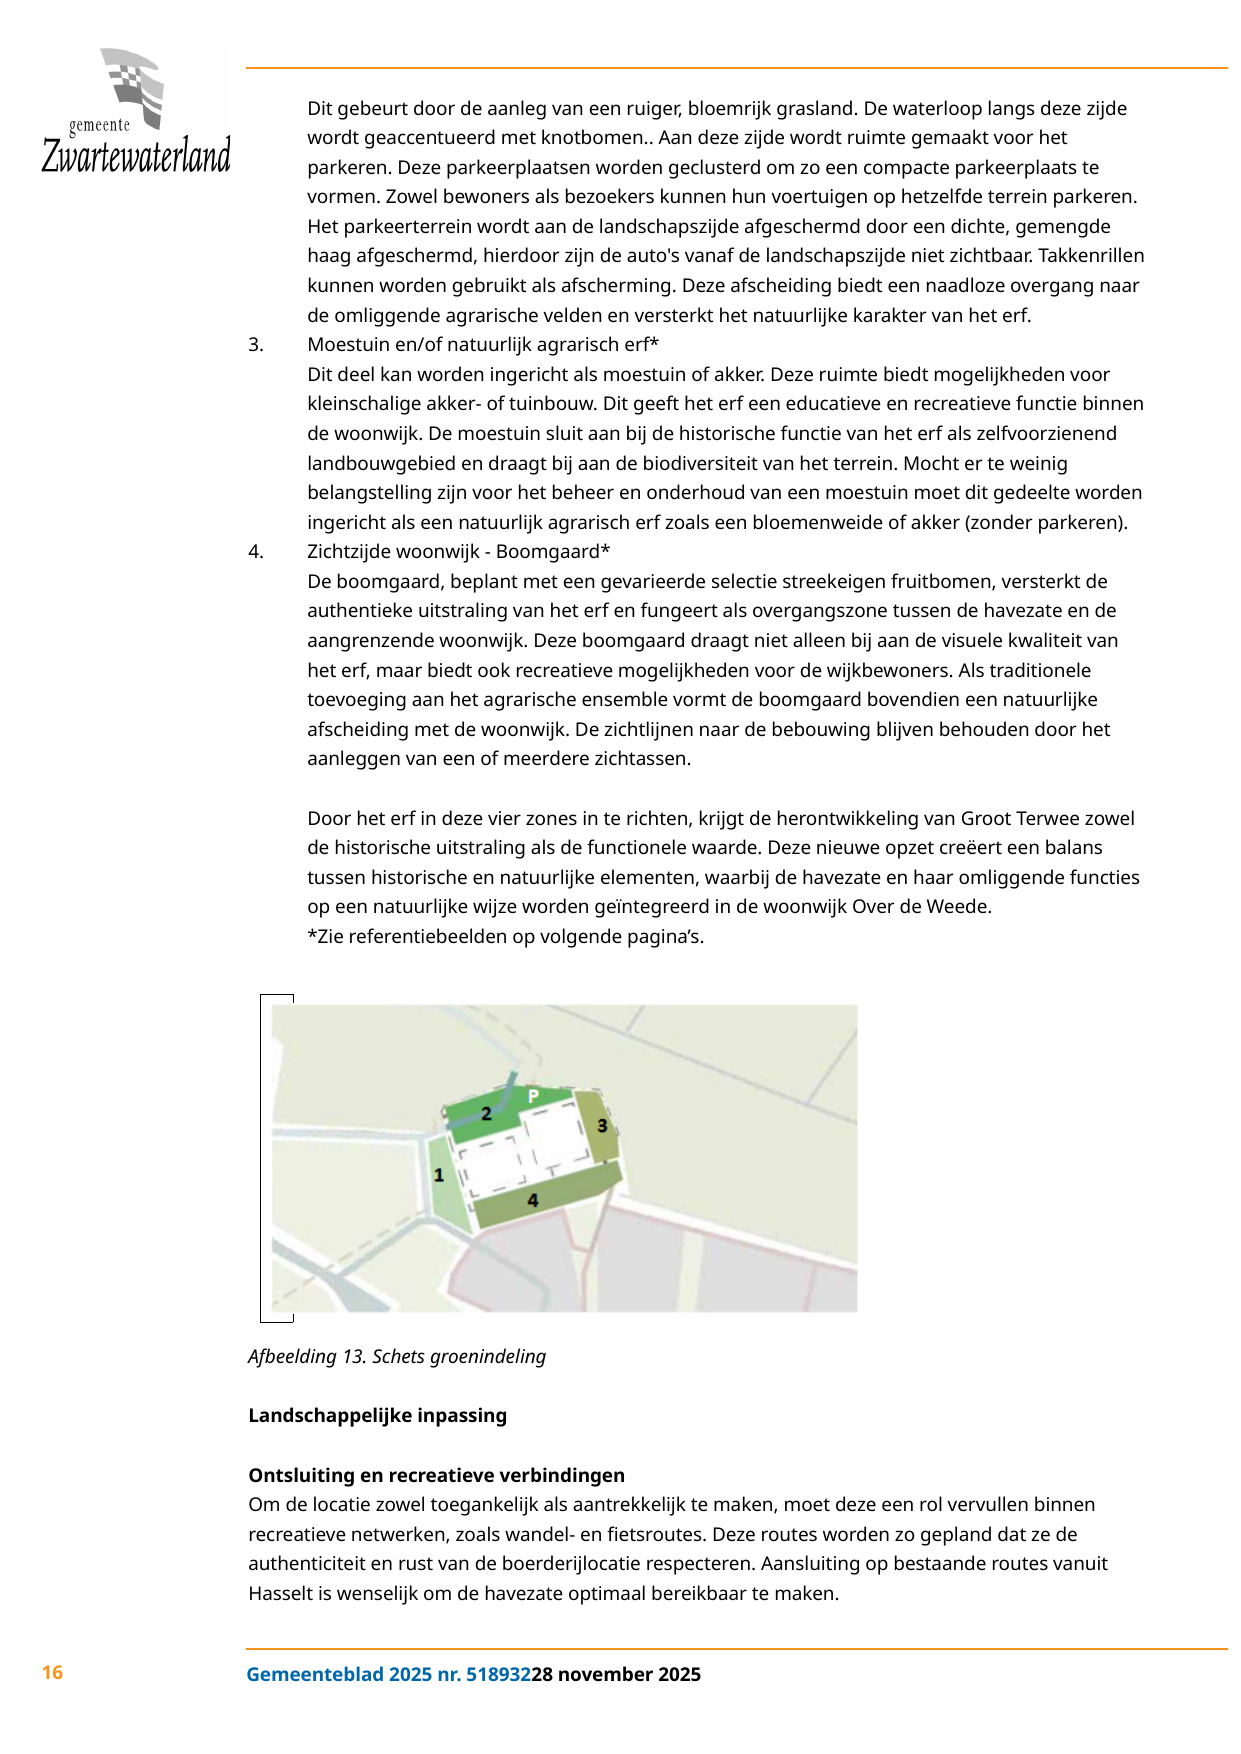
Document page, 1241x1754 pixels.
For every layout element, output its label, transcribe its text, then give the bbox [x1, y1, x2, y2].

text Afbeelding 13. Schets groenindeling [248, 1343, 1152, 1369]
text Om de locatie zowel toegankelijk als aantrekkelijk te maken, moet deze een rol vervullen binnen recreatieve netwerken, zoals wandel- en fietsroutes. Deze routes worden zo gepland dat ze de authenticiteit en rust van de boerderijlocatie respecteren. Aansluiting op bestaande routes vanuit Hasselt is wenselijk om de havezate optimaal bereikbaar te maken. [248, 1491, 1152, 1606]
list Dit deel kan worden ingericht als moestuin of akker. Deze ruimte biedt mogelijkheden voor kleinschalige akker- of tuinbouw. Dit geeft het erf een educatieve en recreatieve functie binnen de woonwijk. De moestuin sluit aan bij de historische functie van het erf als zelfvoorzienend landbouwgebied en draagt bij aan de biodiversiteit van het terrein. Mocht er te weinig belangstelling zijn voor het beheer en onderhoud van een moestuin moet dit gedeelte worden ingericht als een natuurlijk agrarisch erf zoals een bloemenweide of akker (zonder parkeren). [248, 361, 1152, 535]
list *Zie referentiebeelden op volgende pagina’s. [248, 923, 1152, 949]
text Landschappelijke inpassing [248, 1403, 1152, 1428]
text Ontsluiting en recreatieve verbindingen [248, 1462, 1152, 1487]
list Moestuin en/of natuurlijk agrarisch erf* [248, 331, 1152, 357]
list Dit gebeurt door de aanleg van een ruiger, bloemrijk grasland. De waterloop langs deze zijde wordt geaccentueerd met knotbomen.. Aan deze zijde wordt ruimte gemaakt voor het parkeren. Deze parkeerplaatsen worden geclusterd om zo een compacte parkeerplaats te vormen. Zowel bewoners als bezoekers kunnen hun voertuigen op hetzelfde terrein parkeren. Het parkeerterrein wordt aan de landschapszijde afgeschermd door een dichte, gemengde haag afgeschermd, hierdoor zijn de auto's vanaf de landschapszijde niet zichtbaar. Takkenrillen kunnen worden gebruikt als afscherming. Deze afscheiding biedt een naadloze overgang naar de omliggende agrarische velden en versterkt het natuurlijke karakter van het erf. [248, 95, 1152, 328]
list De boomgaard, beplant met een gevarieerde selectie streekeigen fruitbomen, versterkt de authentieke uitstraling van het erf en fungeert als overgangszone tussen de havezate en de aangrenzende woonwijk. Deze boomgaard draagt niet alleen bij aan de visuele kwaliteit van het erf, maar biedt ook recreatieve mogelijkheden voor de wijkbewoners. Als traditionele toevoeging aan het agrarische ensemble vormt de boomgaard bovendien een natuurlijke afscheiding met de woonwijk. De zichtlijnen naar de bebouwing blijven behouden door het aanleggen van een of meerdere zichtassen. [248, 568, 1152, 771]
picture [268, 1003, 860, 1314]
list Door het erf in deze vier zones in te richten, krijgt de herontwikkeling van Groot Terwee zowel de historische uitstraling als de functionele waarde. Deze nieuwe opzet creëert een balans tussen historische en natuurlijke elementen, waarbij de havezate en haar omliggende functies op een natuurlijke wijze worden geïntegreerd in de woonwijk Over de Weede. [248, 805, 1152, 919]
picture [41, 47, 231, 172]
list Zichtzijde woonwijk - Boomgaard* [248, 538, 1152, 564]
